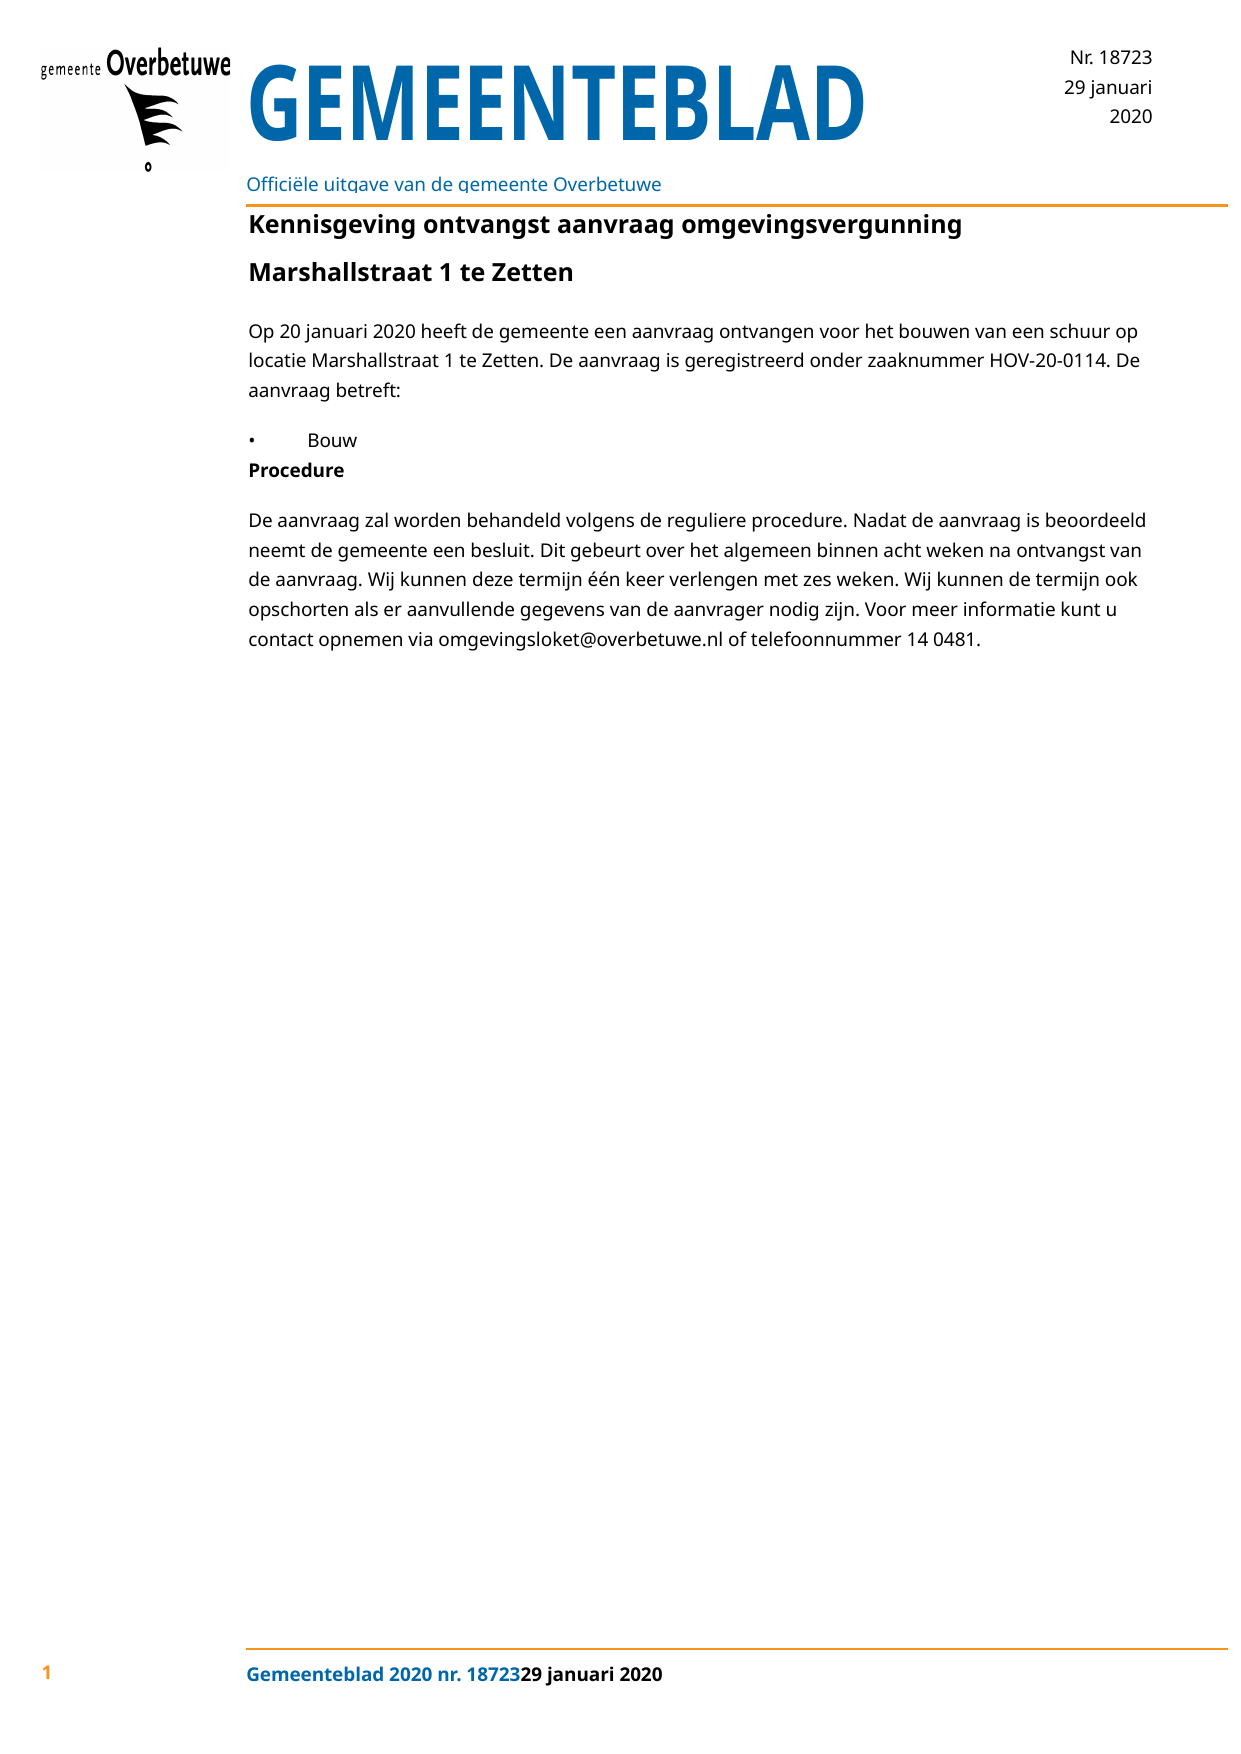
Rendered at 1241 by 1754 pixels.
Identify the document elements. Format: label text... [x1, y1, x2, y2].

text Procedure [248, 457, 1152, 483]
list Bouw [248, 427, 1152, 453]
picture [41, 47, 231, 172]
text Kennisgeving ontvangst aanvraag omgevingsvergunning Marshallstraat 1 te Zetten [248, 207, 1152, 288]
text De aanvraag zal worden behandeld volgens de reguliere procedure. Nadat de aanvraag is beoordeeld neemt de gemeente een besluit. Dit gebeurt over het algemeen binnen acht weken na ontvangst van de aanvraag. Wij kunnen deze termijn één keer verlengen met zes weken. Wij kunnen de termijn ook opschorten als er aanvullende gegevens van de aanvrager nodig zijn. Voor meer informatie kunt u contact opnemen via omgevingsloket@overbetuwe.nl of telefoonnummer 14 0481. [248, 507, 1152, 652]
text Op 20 januari 2020 heeft de gemeente een aanvraag ontvangen voor het bouwen van een schuur op locatie Marshallstraat 1 te Zetten. De aanvraag is geregistreerd onder zaaknummer HOV-20-0114. De aanvraag betreft: [248, 318, 1152, 403]
